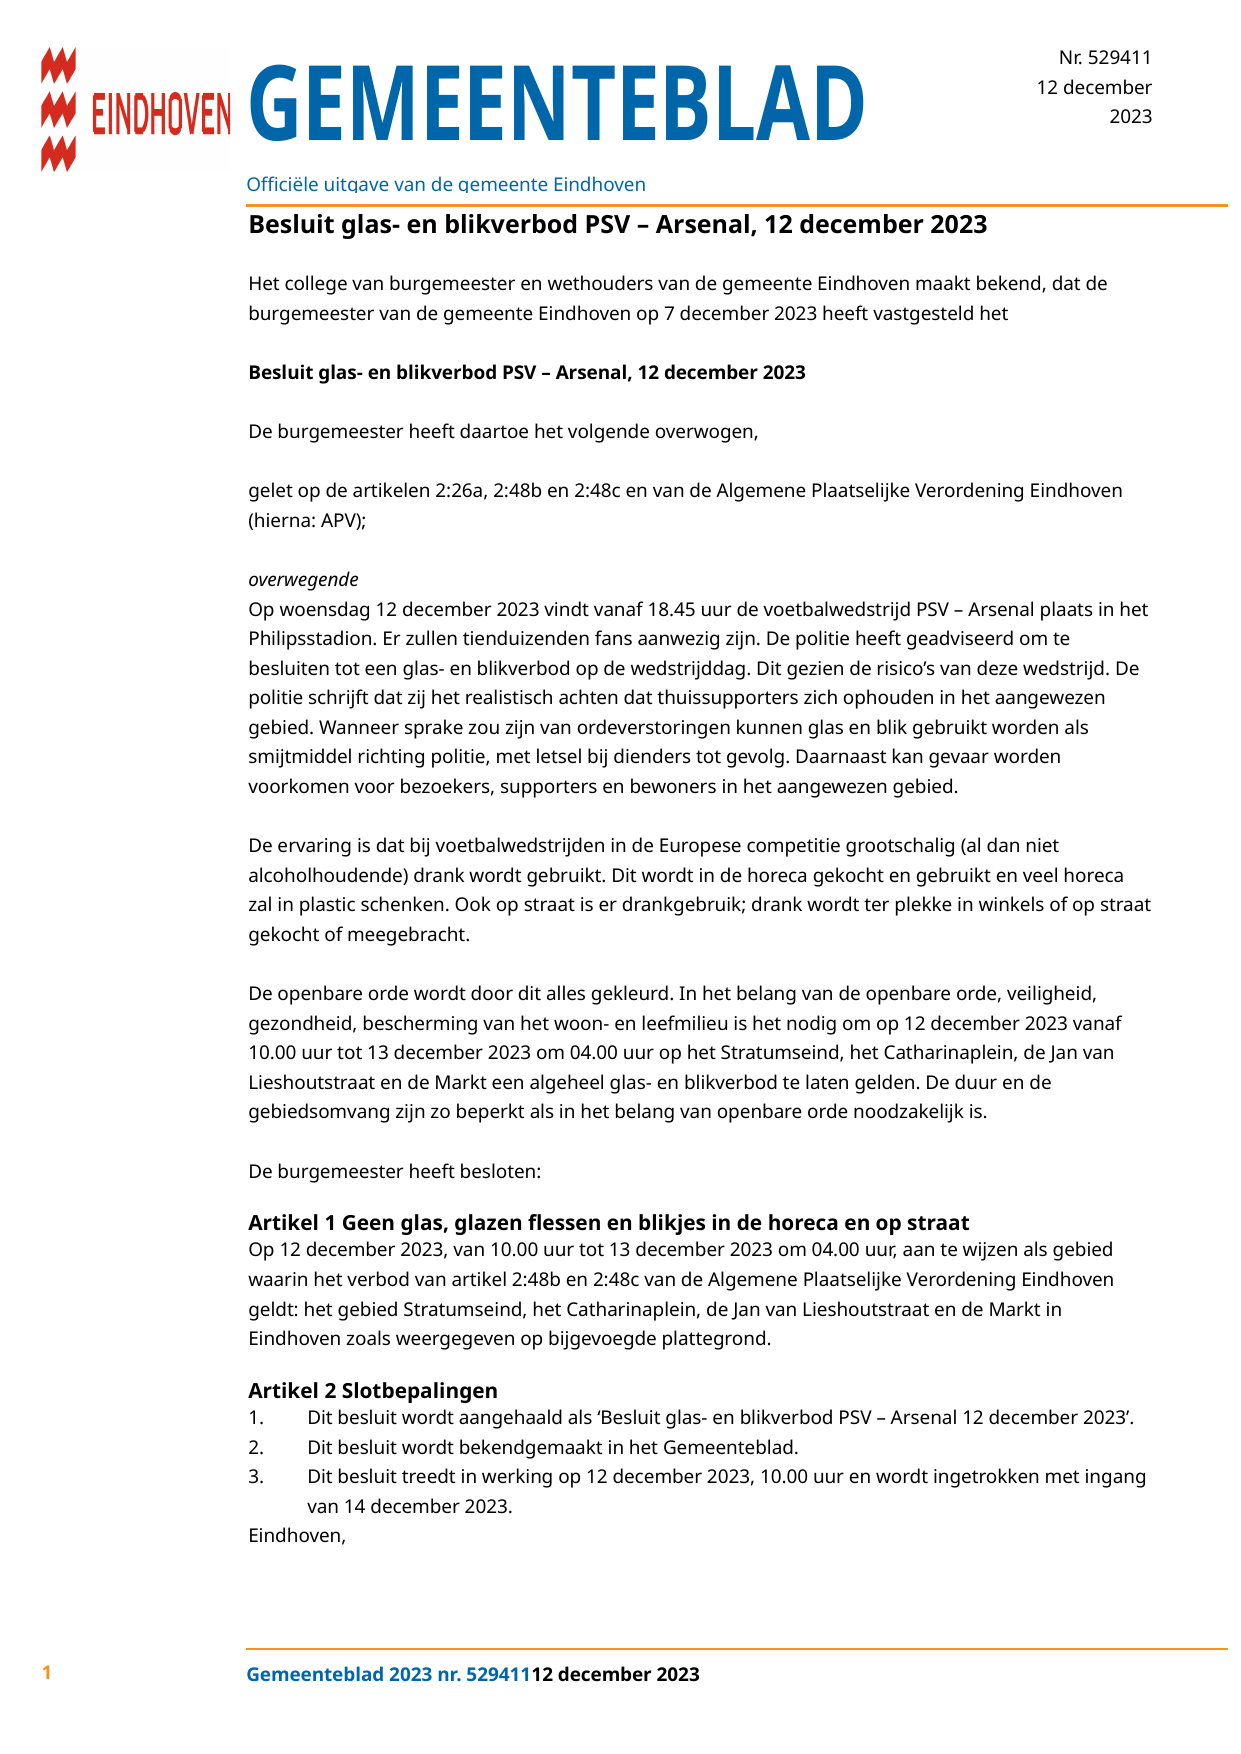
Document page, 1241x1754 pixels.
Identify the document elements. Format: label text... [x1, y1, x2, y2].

text De openbare orde wordt door dit alles gekleurd. In het belang van de openbare orde, veiligheid, gezondheid, bescherming van het woon- en leefmilieu is het nodig om op 12 december 2023 vanaf 10.00 uur tot 13 december 2023 om 04.00 uur op het Stratumseind, het Catharinaplein, de Jan van Lieshoutstraat en de Markt een algeheel glas- en blikverbod te laten gelden. De duur en de gebiedsomvang zijn zo beperkt als in het belang van openbare orde noodzakelijk is. [248, 980, 1152, 1124]
text De ervaring is dat bij voetbalwedstrijden in de Europese competitie grootschalig (al dan niet alcoholhoudende) drank wordt gebruikt. Dit wordt in de horeca gekocht en gebruikt en veel horeca zal in plastic schenken. Ook op straat is er drankgebruik; drank wordt ter plekke in winkels of op straat gekocht of meegebracht. [248, 832, 1152, 947]
text gelet op de artikelen 2:26a, 2:48b en 2:48c en van de Algemene Plaatselijke Verordening Eindhoven (hierna: APV); [248, 477, 1152, 533]
text Artikel 2 Slotbepalingen [248, 1376, 1152, 1404]
list Dit besluit wordt aangehaald als ‘Besluit glas- en blikverbod PSV – Arsenal 12 december 2023’. [248, 1404, 1152, 1430]
text Besluit glas- en blikverbod PSV – Arsenal, 12 december 2023 [248, 207, 1152, 241]
list Dit besluit wordt bekendgemaakt in het Gemeenteblad. [248, 1434, 1152, 1459]
text Het college van burgemeester en wethouders van de gemeente Eindhoven maakt bekend, dat de burgemeester van de gemeente Eindhoven op 7 december 2023 heeft vastgesteld het [248, 270, 1152, 326]
list Dit besluit treedt in werking op 12 december 2023, 10.00 uur en wordt ingetrokken met ingang van 14 december 2023. [248, 1463, 1152, 1519]
text De burgemeester heeft besloten: [248, 1158, 1152, 1183]
text Artikel 1 Geen glas, glazen flessen en blikjes in de horeca en op straat [248, 1208, 1152, 1237]
text Op 12 december 2023, van 10.00 uur tot 13 december 2023 om 04.00 uur, aan te wijzen als gebied waarin het verbod van artikel 2:48b en 2:48c van de Algemene Plaatselijke Verordening Eindhoven geldt: het gebied Stratumseind, het Catharinaplein, de Jan van Lieshoutstraat en de Markt in Eindhoven zoals weergegeven op bijgevoegde plattegrond. [248, 1237, 1152, 1351]
text Besluit glas- en blikverbod PSV – Arsenal, 12 december 2023 [248, 359, 1152, 385]
text Op woensdag 12 december 2023 vindt vanaf 18.45 uur de voetbalwedstrijd PSV – Arsenal plaats in het Philipsstadion. Er zullen tienduizenden fans aanwezig zijn. De politie heeft geadviseerd om te besluiten tot een glas- en blikverbod op de wedstrijddag. Dit gezien de risico’s van deze wedstrijd. De politie schrijft dat zij het realistisch achten dat thuissupporters zich ophouden in het aangewezen gebied. Wanneer sprake zou zijn van ordeverstoringen kunnen glas en blik gebruikt worden als smijtmiddel richting politie, met letsel bij dienders tot gevolg. Daarnaast kan gevaar worden voorkomen voor bezoekers, supporters en bewoners in het aangewezen gebied. [248, 596, 1152, 799]
picture [41, 47, 231, 172]
text De burgemeester heeft daartoe het volgende overwogen, [248, 418, 1152, 444]
text Eindhoven, [248, 1523, 1152, 1548]
text overwegende [248, 566, 1152, 592]
